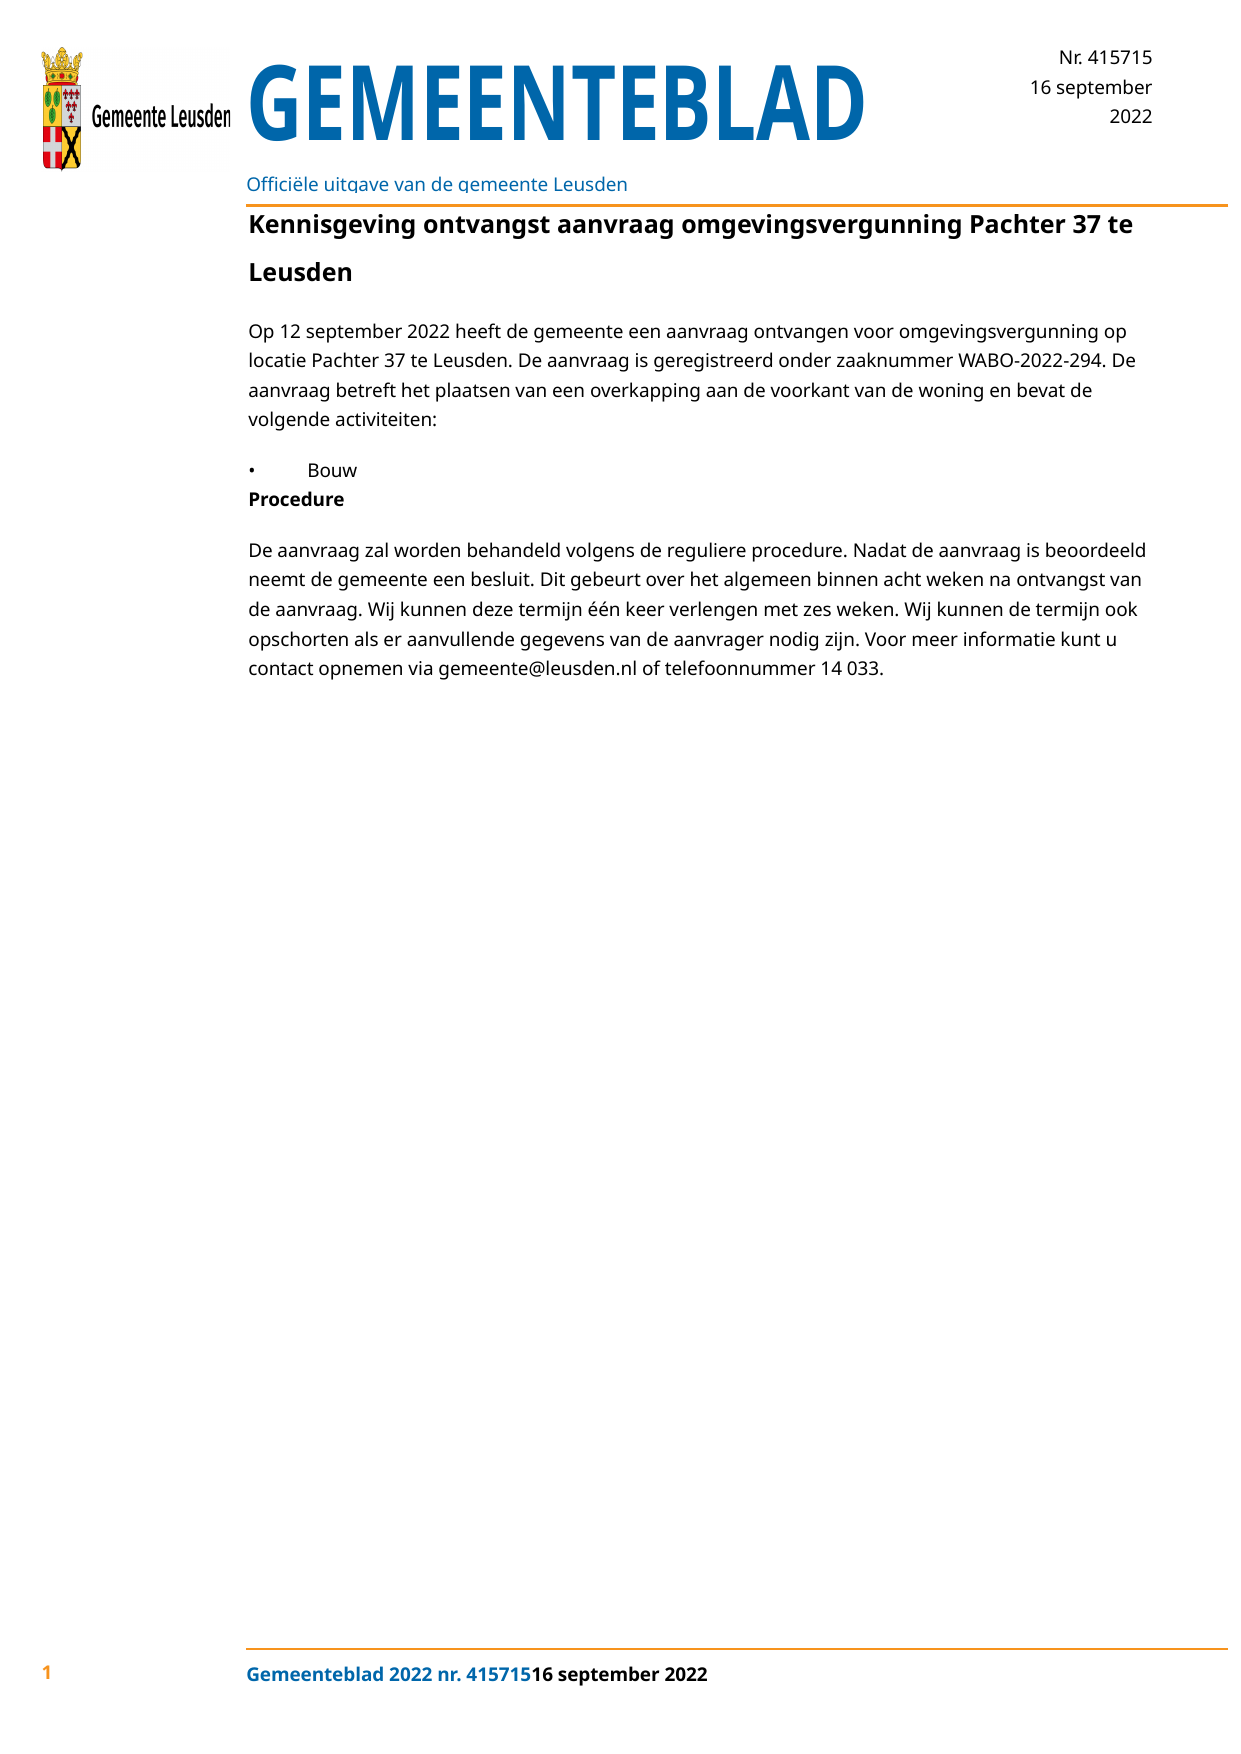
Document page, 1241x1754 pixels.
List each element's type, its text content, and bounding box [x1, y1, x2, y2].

text Kennisgeving ontvangst aanvraag omgevingsvergunning Pachter 37 te Leusden [248, 207, 1152, 288]
text Op 12 september 2022 heeft de gemeente een aanvraag ontvangen voor omgevingsvergunning op locatie Pachter 37 te Leusden. De aanvraag is geregistreerd onder zaaknummer WABO-2022-294. De aanvraag betreft het plaatsen van een overkapping aan de voorkant van de woning en bevat de volgende activiteiten: [248, 318, 1152, 432]
list Bouw [248, 457, 1152, 483]
text Procedure [248, 487, 1152, 512]
picture [41, 47, 231, 172]
text De aanvraag zal worden behandeld volgens de reguliere procedure. Nadat de aanvraag is beoordeeld neemt de gemeente een besluit. Dit gebeurt over het algemeen binnen acht weken na ontvangst van de aanvraag. Wij kunnen deze termijn één keer verlengen met zes weken. Wij kunnen de termijn ook opschorten als er aanvullende gegevens van de aanvrager nodig zijn. Voor meer informatie kunt u contact opnemen via gemeente@leusden.nl of telefoonnummer 14 033. [248, 537, 1152, 681]
